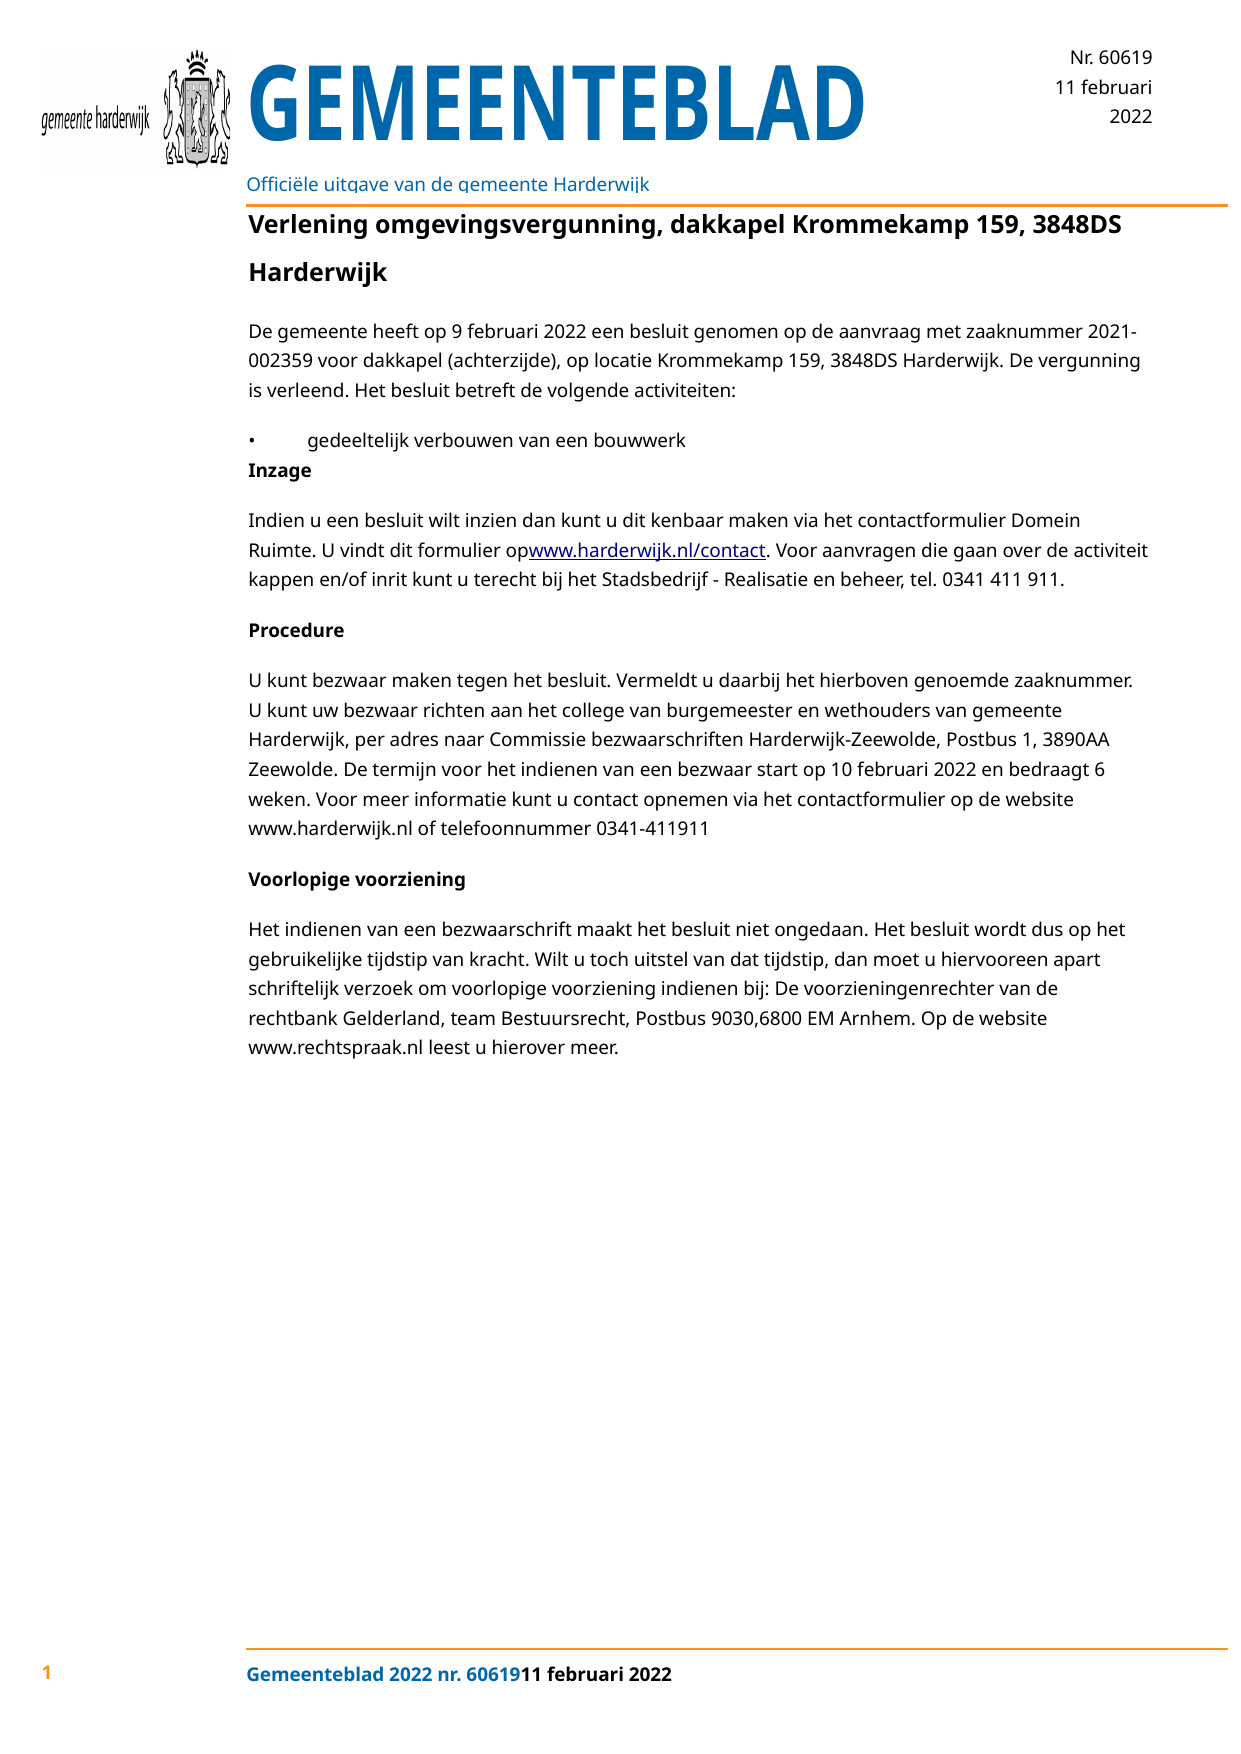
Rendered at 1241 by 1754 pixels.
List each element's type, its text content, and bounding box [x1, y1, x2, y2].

text U kunt bezwaar maken tegen het besluit. Vermeldt u daarbij het hierboven genoemde zaaknummer. U kunt uw bezwaar richten aan het college van burgemeester en wethouders van gemeente Harderwijk, per adres naar Commissie bezwaarschriften Harderwijk-Zeewolde, Postbus 1, 3890AA Zeewolde. De termijn voor het indienen van een bezwaar start op 10 februari 2022 en bedraagt 6 weken. Voor meer informatie kunt u contact opnemen via het contactformulier op de website www.harderwijk.nl of telefoonnummer 0341-411911 [248, 667, 1152, 841]
text Voorlopige voorziening [248, 866, 1152, 892]
text Inzage [248, 457, 1152, 483]
picture [41, 47, 231, 172]
text Verlening omgevingsvergunning, dakkapel Krommekamp 159, 3848DS Harderwijk [248, 207, 1152, 288]
text Procedure [248, 617, 1152, 643]
text De gemeente heeft op 9 februari 2022 een besluit genomen op de aanvraag met zaaknummer 2021-002359 voor dakkapel (achterzijde), op locatie Krommekamp 159, 3848DS Harderwijk. De vergunning is verleend. Het besluit betreft de volgende activiteiten: [248, 318, 1152, 403]
text Indien u een besluit wilt inzien dan kunt u dit kenbaar maken via het contactformulier Domein Ruimte. U vindt dit formulier opwww.harderwijk.nl/contact. Voor aanvragen die gaan over de activiteit kappen en/of inrit kunt u terecht bij het Stadsbedrijf - Realisatie en beheer, tel. 0341 411 911. [248, 507, 1152, 592]
text Het indienen van een bezwaarschrift maakt het besluit niet ongedaan. Het besluit wordt dus op het gebruikelijke tijdstip van kracht. Wilt u toch uitstel van dat tijdstip, dan moet u hiervooreen apart schriftelijk verzoek om voorlopige voorziening indienen bij: De voorzieningenrechter van de rechtbank Gelderland, team Bestuursrecht, Postbus 9030,6800 EM Arnhem. Op de website www.rechtspraak.nl leest u hierover meer. [248, 916, 1152, 1060]
list gedeeltelijk verbouwen van een bouwwerk [248, 427, 1152, 453]
